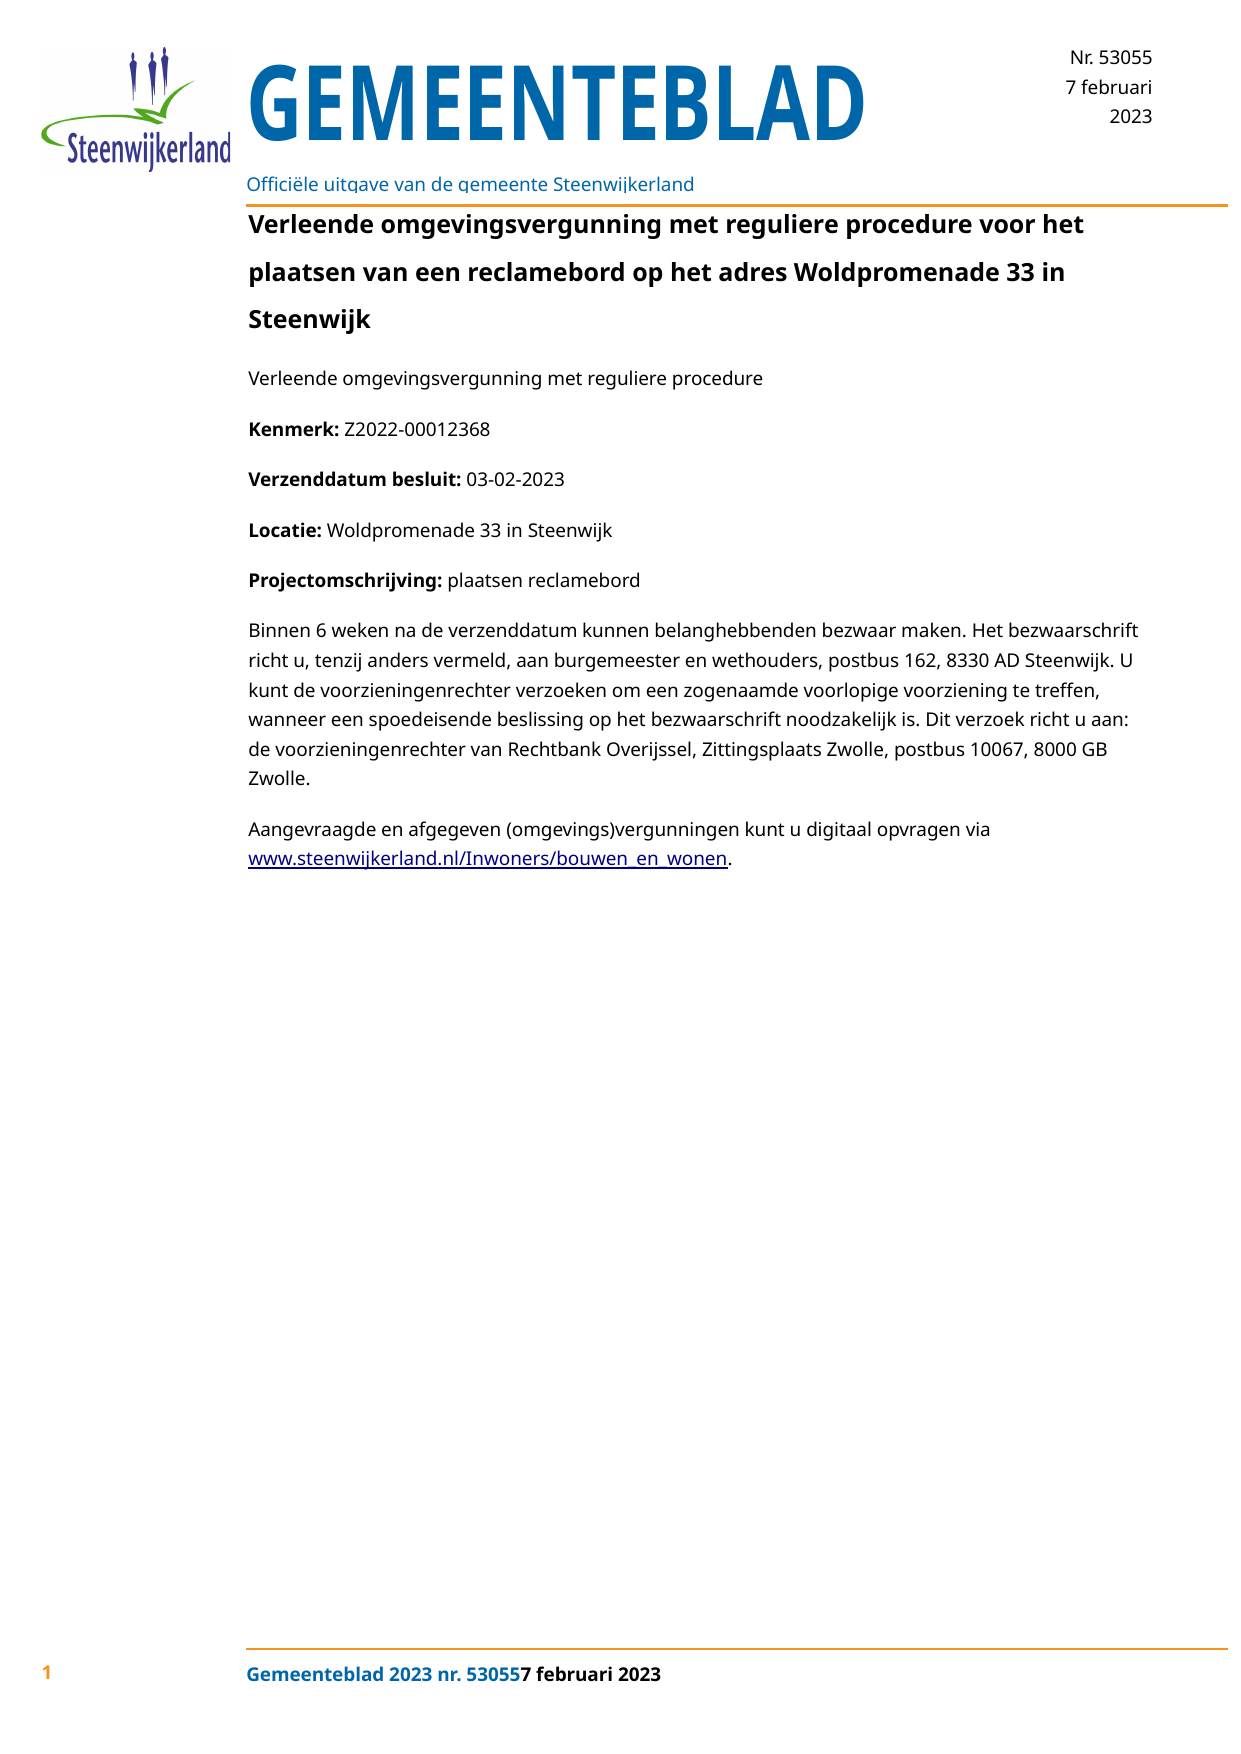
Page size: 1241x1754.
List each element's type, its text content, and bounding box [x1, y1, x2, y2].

text Projectomschrijving: plaatsen reclamebord [248, 567, 1152, 593]
picture [41, 47, 231, 172]
text Aangevraagde en afgegeven (omgevings)vergunningen kunt u digitaal opvragen via www.steenwijkerland.nl/Inwoners/bouwen_en_wonen. [248, 816, 1152, 871]
text Verleende omgevingsvergunning met reguliere procedure [248, 366, 1152, 391]
text Binnen 6 weken na de verzenddatum kunnen belanghebbenden bezwaar maken. Het bezwaarschrift richt u, tenzij anders vermeld, aan burgemeester en wethouders, postbus 162, 8330 AD Steenwijk. U kunt de voorzieningenrechter verzoeken om een zogenaamde voorlopige voorziening te treffen, wanneer een spoedeisende beslissing op het bezwaarschrift noodzakelijk is. Dit verzoek richt u aan: de voorzieningenrechter van Rechtbank Overijssel, Zittingsplaats Zwolle, postbus 10067, 8000 GB Zwolle. [248, 618, 1152, 791]
text Locatie: Woldpromenade 33 in Steenwijk [248, 517, 1152, 542]
text Verleende omgevingsvergunning met reguliere procedure voor het plaatsen van een reclamebord op het adres Woldpromenade 33 in Steenwijk [248, 207, 1152, 336]
text Kenmerk: Z2022-00012368 [248, 416, 1152, 442]
text Verzenddatum besluit: 03-02-2023 [248, 466, 1152, 492]
